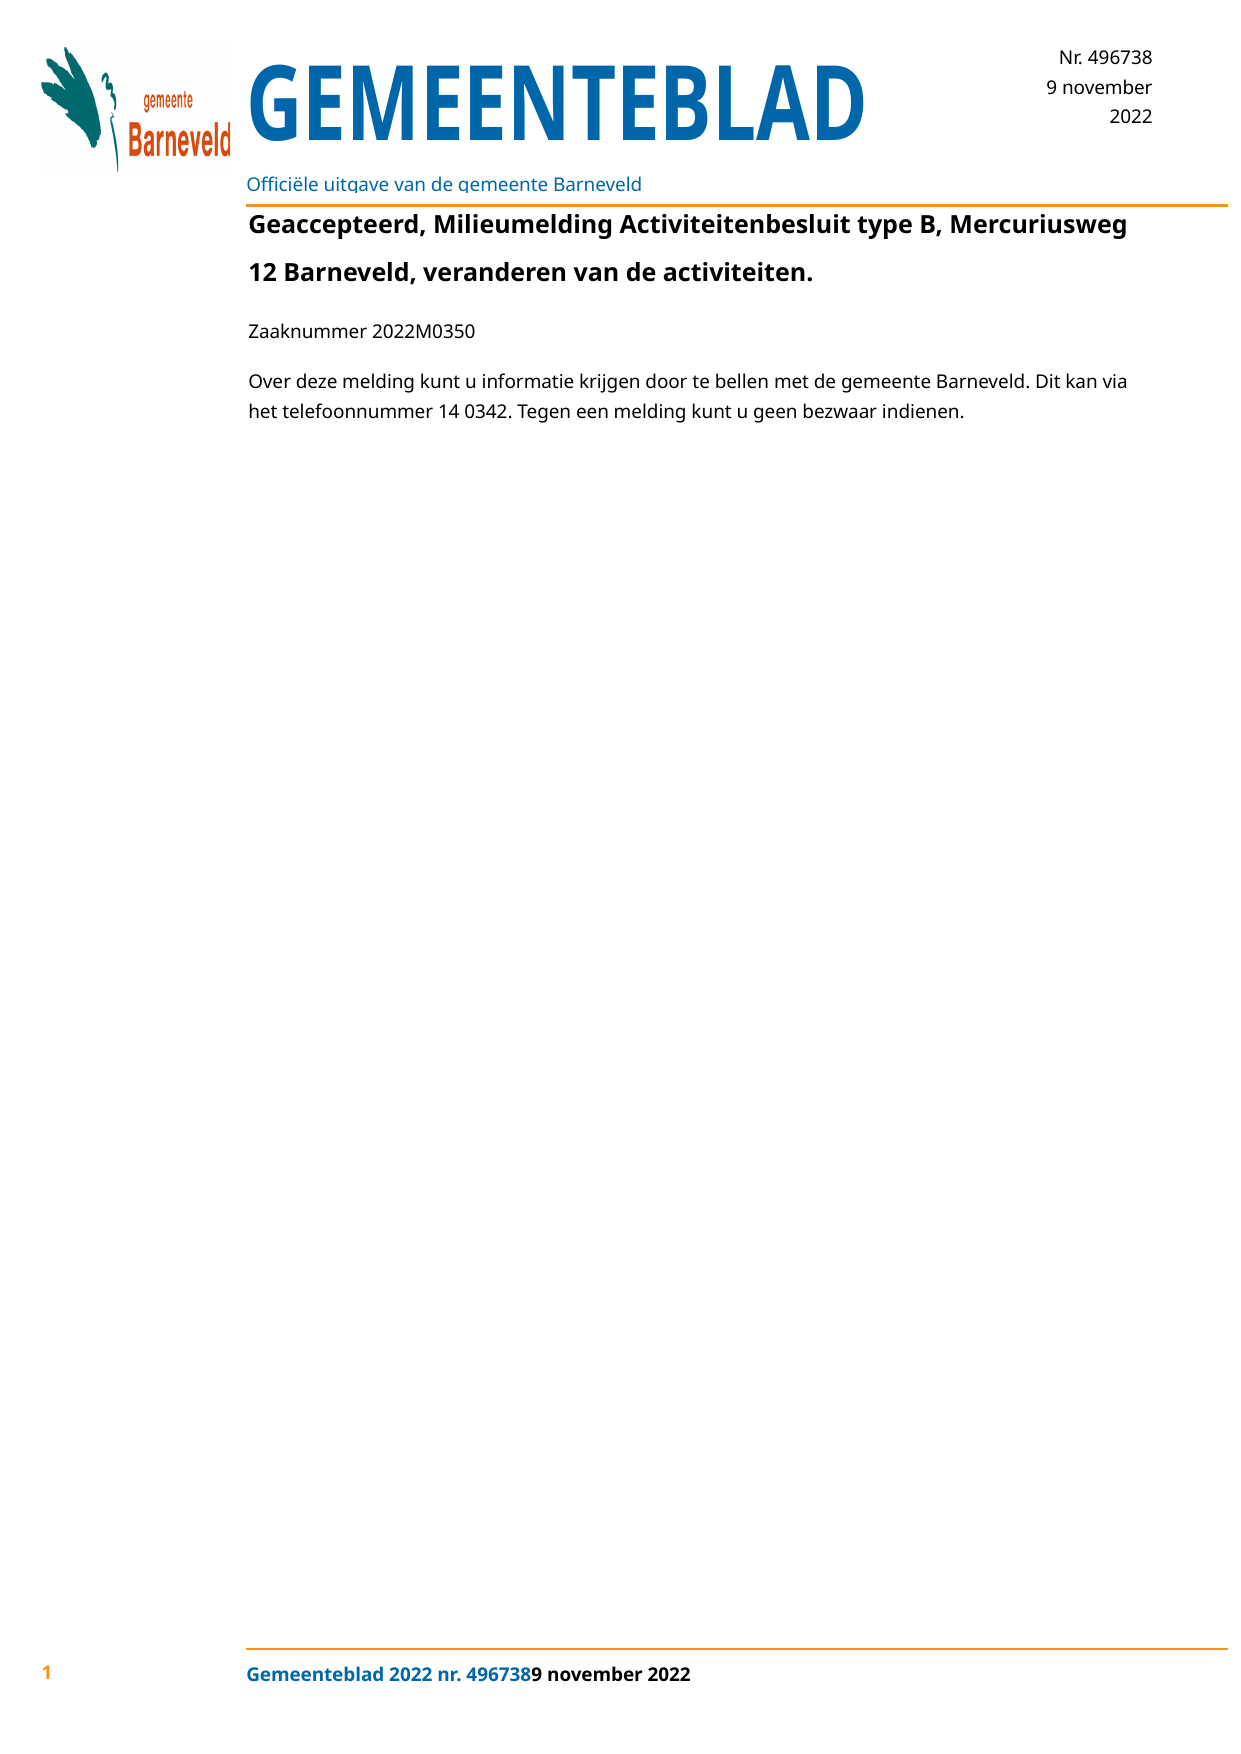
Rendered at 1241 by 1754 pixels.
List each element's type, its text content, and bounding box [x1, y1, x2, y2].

text Over deze melding kunt u informatie krijgen door te bellen met de gemeente Barneveld. Dit kan via het telefoonnummer 14 0342. Tegen een melding kunt u geen bezwaar indienen. [248, 368, 1152, 424]
text Zaaknummer 2022M0350 [248, 318, 1152, 344]
picture [41, 47, 231, 172]
text Geaccepteerd, Milieumelding Activiteitenbesluit type B, Mercuriusweg 12 Barneveld, veranderen van de activiteiten. [248, 207, 1152, 288]
